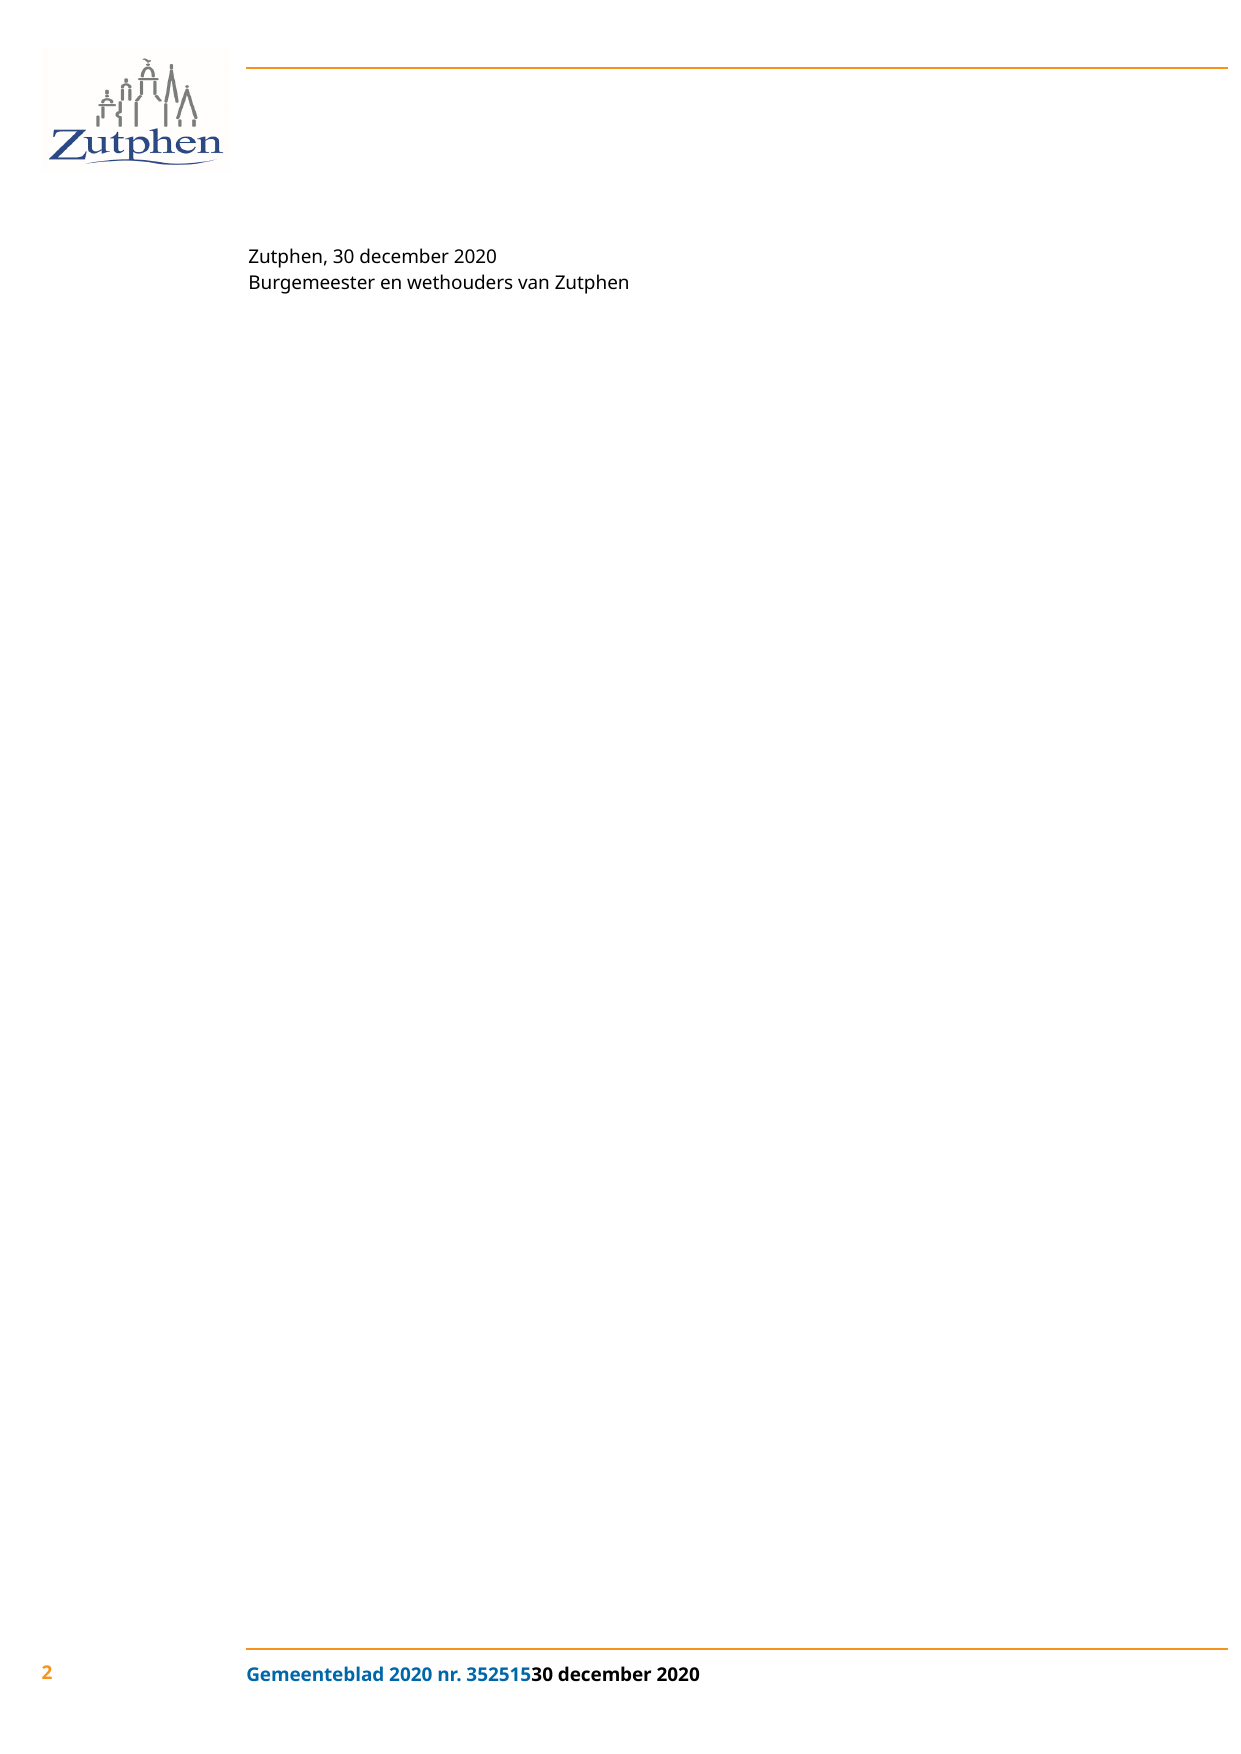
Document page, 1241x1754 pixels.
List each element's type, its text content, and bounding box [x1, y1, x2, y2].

picture [41, 47, 231, 172]
text Zutphen, 30 december 2020 [248, 243, 1152, 269]
text Burgemeester en wethouders van Zutphen [248, 269, 1152, 295]
